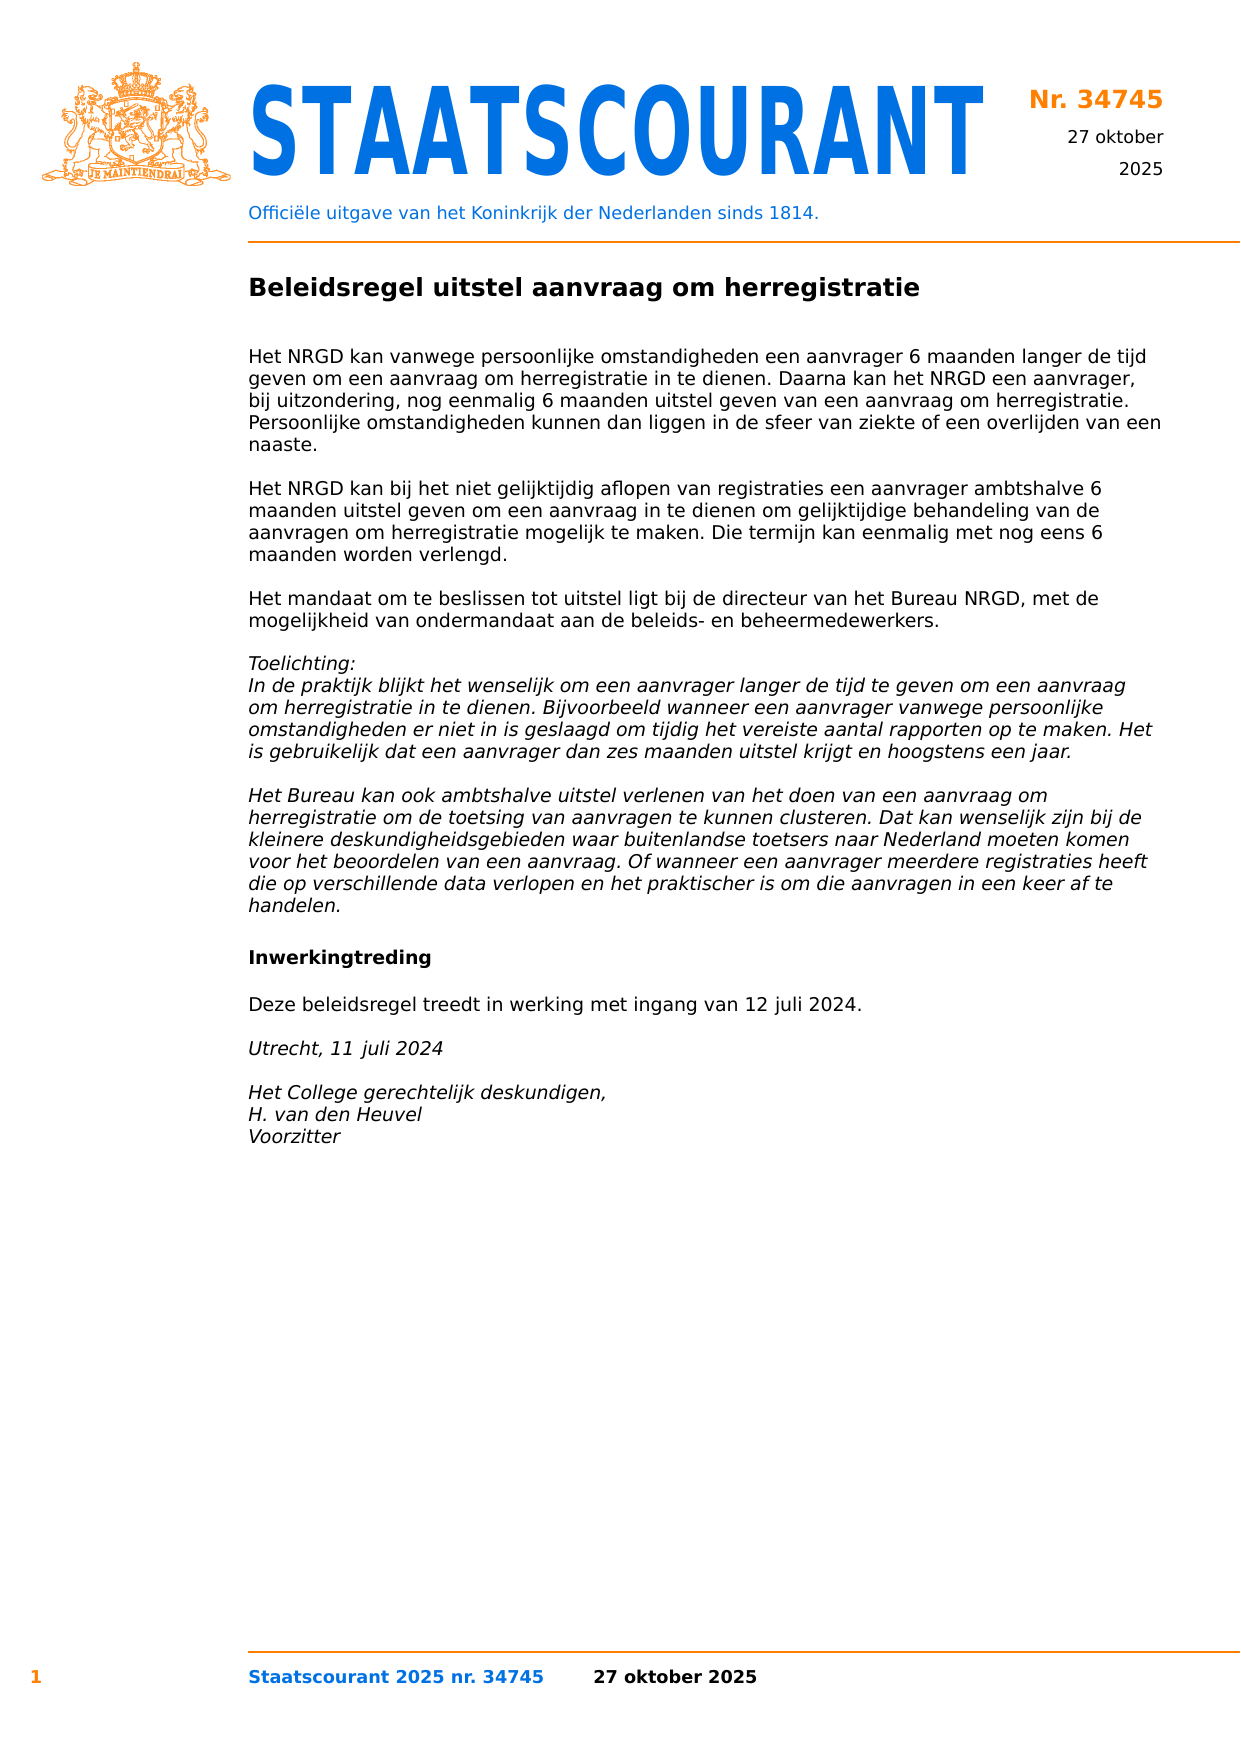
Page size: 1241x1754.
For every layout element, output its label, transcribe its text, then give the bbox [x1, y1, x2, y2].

text Deze beleidsregel treedt in werking met ingang van 12 juli 2024. [248, 994, 1163, 1016]
text Het College gerechtelijk deskundigen, H. van den Heuvel Voorzitter [248, 1082, 1163, 1148]
text Het Bureau kan ook ambtshalve uitstel verlenen van het doen van een aanvraag om herregistratie om de toetsing van aanvragen te kunnen clusteren. Dat kan wenselijk zijn bij de kleinere deskundigheidsgebieden waar buitenlandse toetsers naar Nederland moeten komen voor het beoordelen van een aanvraag. Of wanneer een aanvrager meerdere registraties heeft die op verschillende data verlopen en het praktischer is om die aanvragen in een keer af te handelen. [248, 785, 1163, 917]
table_header STAATSCOURANT [248, 62, 998, 203]
table_header [25, 62, 248, 241]
text Utrecht, 11 juli 2024 [248, 1038, 1163, 1060]
table_cell 27 oktober [998, 121, 1240, 153]
text Het NRGD kan bij het niet gelijktijdig aflopen van registraties een aanvrager ambtshalve 6 maanden uitstel geven om een aanvraag in te dienen om gelijktijdige behandeling van de aanvragen om herregistratie mogelijk te maken. Die termijn kan eenmalig met nog eens 6 maanden worden verlengd. [248, 478, 1163, 566]
picture [41, 62, 231, 186]
subtitle Inwerkingtreding [248, 947, 1163, 969]
text Het NRGD kan vanwege persoonlijke omstandigheden een aanvrager 6 maanden langer de tijd geven om een aanvraag om herregistratie in te dienen. Daarna kan het NRGD een aanvrager, bij uitzondering, nog eenmalig 6 maanden uitstel geven van een aanvraag om herregistratie. Persoonlijke omstandigheden kunnen dan liggen in de sfeer van ziekte of een overlijden van een naaste. [248, 346, 1163, 456]
text Het mandaat om te beslissen tot uitstel ligt bij de directeur van het Bureau NRGD, met de mogelijkheid van ondermandaat aan de beleids- en beheermedewerkers. [248, 587, 1163, 631]
subtitle Beleidsregel uitstel aanvraag om herregistratie [248, 273, 1163, 302]
table_cell Officiële uitgave van het Koninkrijk der Nederlanden sinds 1814. [248, 203, 1240, 241]
table_header Nr. 34745 [998, 62, 1240, 121]
table_cell 2025 [998, 153, 1240, 203]
text In de praktijk blijkt het wenselijk om een aanvrager langer de tijd te geven om een aanvraag om herregistratie in te dienen. Bijvoorbeeld wanneer een aanvrager vanwege persoonlijke omstandigheden er niet in is geslaagd om tijdig het vereiste aantal rapporten op te maken. Het is gebruikelijk dat een aanvrager dan zes maanden uitstel krijgt en hoogstens een jaar. [248, 675, 1163, 763]
text Toelichting: [248, 653, 1163, 675]
